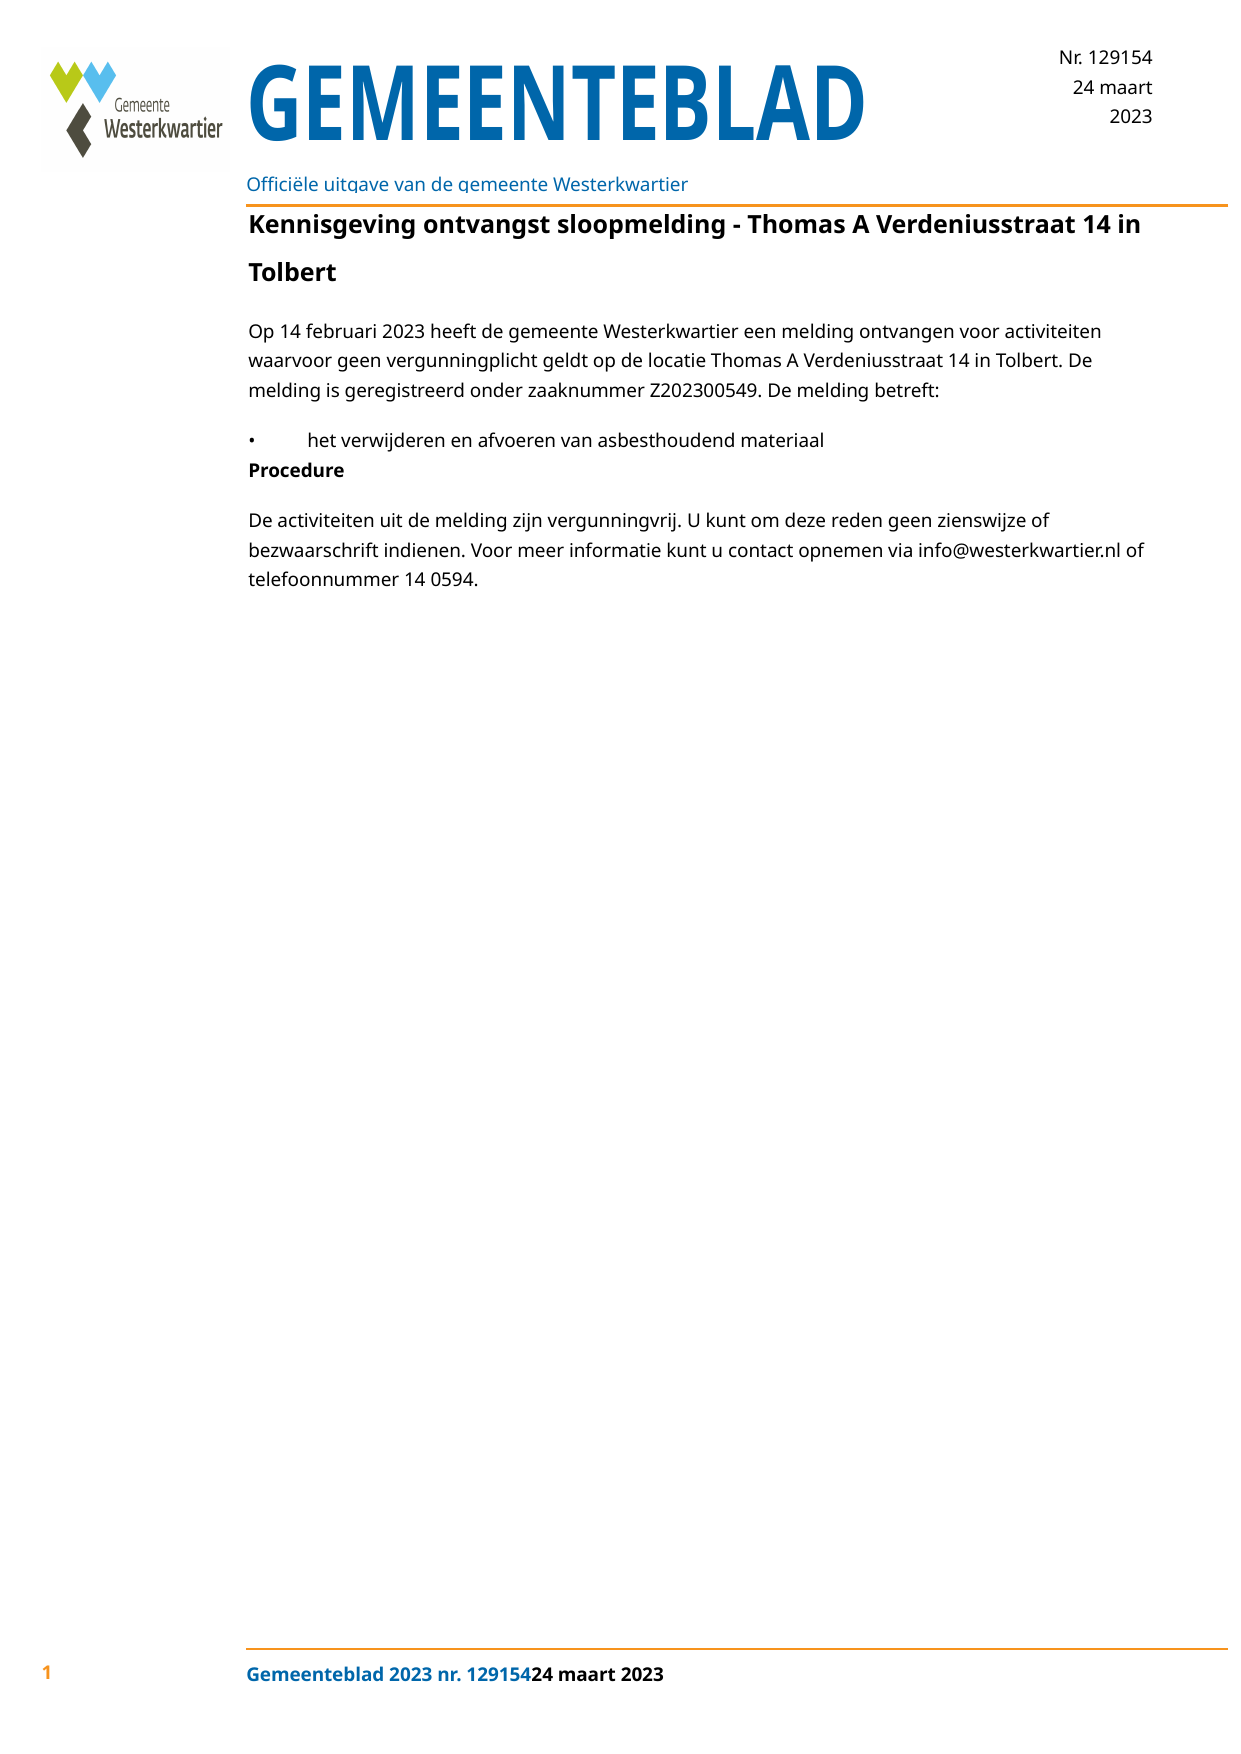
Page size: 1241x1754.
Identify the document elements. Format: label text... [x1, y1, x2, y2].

text Op 14 februari 2023 heeft de gemeente Westerkwartier een melding ontvangen voor activiteiten waarvoor geen vergunningplicht geldt op de locatie Thomas A Verdeniusstraat 14 in Tolbert. De melding is geregistreerd onder zaaknummer Z202300549. De melding betreft: [248, 318, 1152, 403]
text Procedure [248, 457, 1152, 483]
text De activiteiten uit de melding zijn vergunningvrij. U kunt om deze reden geen zienswijze of bezwaarschrift indienen. Voor meer informatie kunt u contact opnemen via info@westerkwartier.nl of telefoonnummer 14 0594. [248, 507, 1152, 592]
text Kennisgeving ontvangst sloopmelding - Thomas A Verdeniusstraat 14 in Tolbert [248, 207, 1152, 288]
list het verwijderen en afvoeren van asbesthoudend materiaal [248, 427, 1152, 453]
picture [41, 47, 231, 172]
